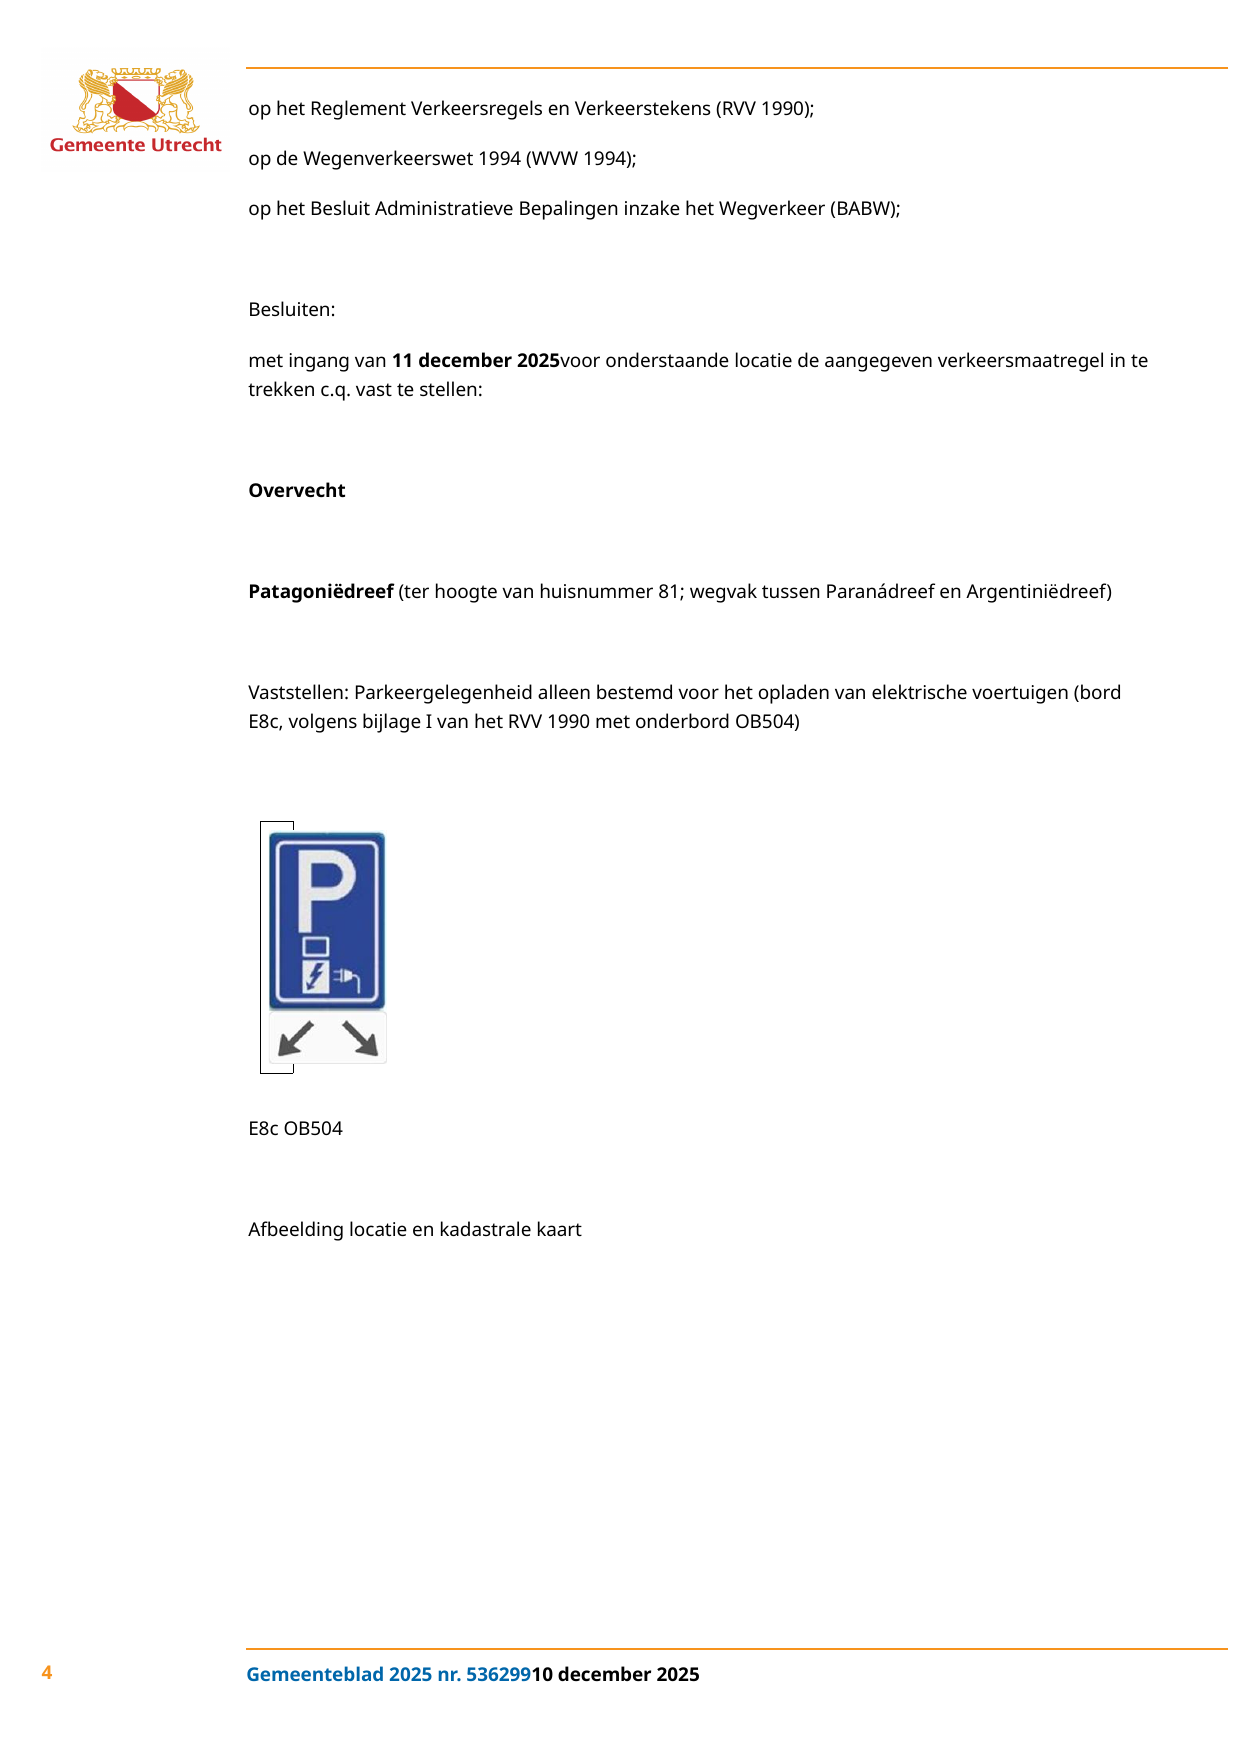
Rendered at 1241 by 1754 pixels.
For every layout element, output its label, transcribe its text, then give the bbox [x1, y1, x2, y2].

text Vaststellen: Parkeergelegenheid alleen bestemd voor het opladen van elektrische voertuigen (bord E8c, volgens bijlage I van het RVV 1990 met onderbord OB504) [248, 679, 1152, 734]
text op het Besluit Administratieve Bepalingen inzake het Wegverkeer (BABW); [248, 196, 1152, 221]
picture [268, 830, 387, 1064]
text op het Reglement Verkeersregels en Verkeerstekens (RVV 1990); [248, 95, 1152, 121]
text met ingang van 11 december 2025voor onderstaande locatie de aangegeven verkeersmaatregel in te trekken c.q. vast te stellen: [248, 347, 1152, 402]
picture [41, 47, 231, 172]
text E8c OB504 [248, 1115, 1152, 1141]
text Afbeelding locatie en kadastrale kaart [248, 1216, 1152, 1242]
text op de Wegenverkeerswet 1994 (WVW 1994); [248, 145, 1152, 171]
text Overvecht [248, 477, 1152, 503]
text Patagoniëdreef (ter hoogte van huisnummer 81; wegvak tussen Paranádreef en Argentiniëdreef) [248, 578, 1152, 604]
text Besluiten: [248, 296, 1152, 322]
